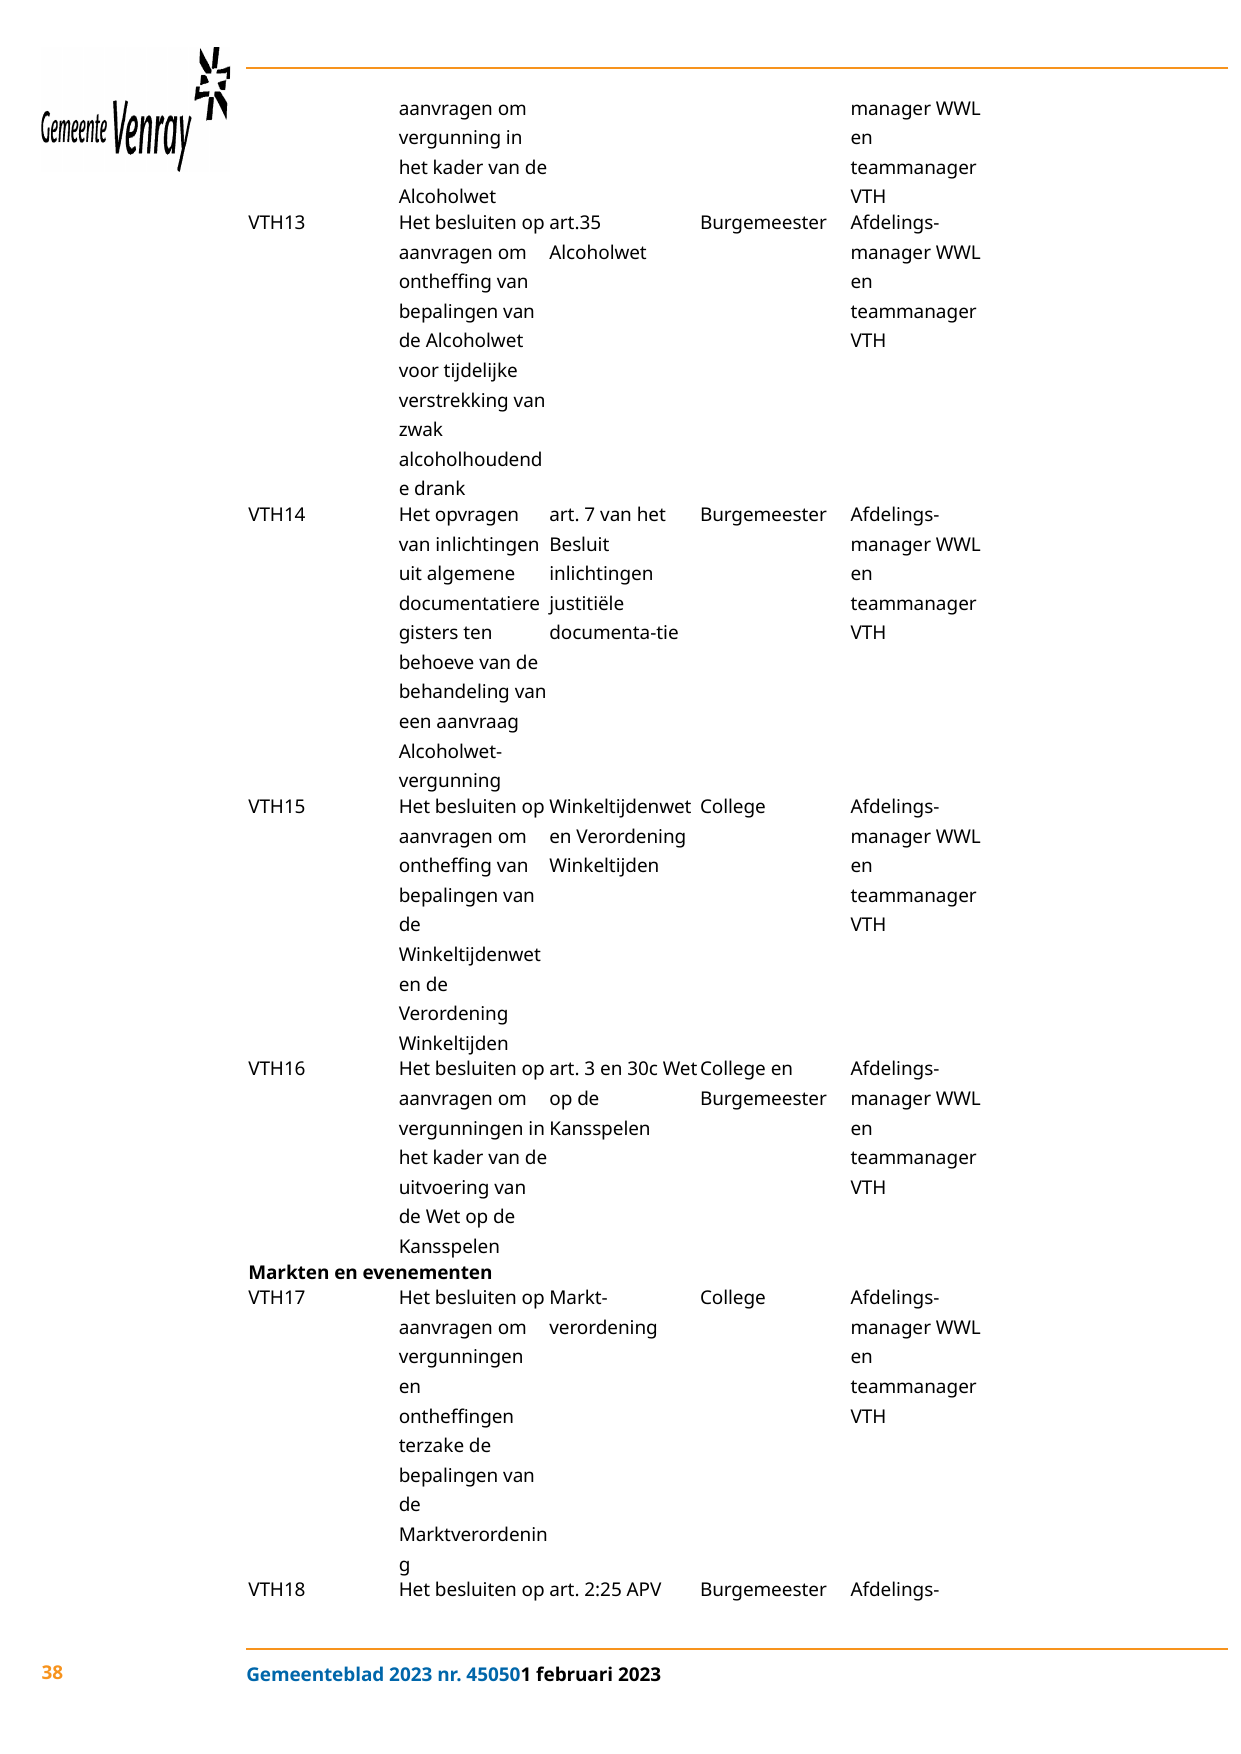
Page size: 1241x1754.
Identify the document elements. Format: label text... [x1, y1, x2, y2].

table_cell Burgemeester [700, 209, 850, 501]
table_cell Winkeltijdenwet en Verordening Winkeltijden [549, 793, 700, 1056]
table_cell VTH18 [248, 1577, 398, 1602]
table_cell [1001, 501, 1152, 793]
table_cell VTH15 [248, 793, 398, 1056]
table_cell Burgemeester [700, 1577, 850, 1602]
table_cell aanvragen om vergunning in het kader van de Alcoholwet [399, 95, 549, 209]
table_cell art. 3 en 30c Wet op de Kansspelen [549, 1056, 700, 1259]
table_cell Afdelings-manager WWL en teammanager VTH [850, 793, 1001, 1056]
table_cell Burgemeester [700, 501, 850, 793]
table_cell [1001, 209, 1152, 501]
table_cell Afdelings-manager WWL en teammanager VTH [850, 209, 1001, 501]
picture [41, 47, 231, 172]
table_cell art.35 Alcoholwet [549, 209, 700, 501]
table_cell [1001, 95, 1152, 209]
table_cell Afdelings-manager WWL en teammanager VTH [850, 1285, 1001, 1577]
table_cell art. 7 van het Besluit inlichtingen justitiële documenta-tie [549, 501, 700, 793]
table_cell Afdelings- [850, 1577, 1001, 1602]
table_cell [1001, 1577, 1152, 1602]
table_cell [1001, 1285, 1152, 1577]
table_cell Het besluiten op aanvragen om ontheffing van bepalingen van de Alcoholwet voor tijdelijke verstrekking van zwak alcoholhoudende drank [399, 209, 549, 501]
table_cell Afdelings-manager WWL en teammanager VTH [850, 501, 1001, 793]
table_cell manager WWL en teammanager VTH [850, 95, 1001, 209]
table_cell art. 2:25 APV [549, 1577, 700, 1602]
table_cell [248, 95, 398, 209]
table_cell [1001, 1056, 1152, 1259]
table_cell VTH14 [248, 501, 398, 793]
table_cell VTH17 [248, 1285, 398, 1577]
table_cell [700, 95, 850, 209]
table_cell [549, 95, 700, 209]
table_cell Het opvragen van inlichtingen uit algemene documentatieregisters ten behoeve van de behandeling van een aanvraag Alcoholwet- vergunning [399, 501, 549, 793]
table_cell Markten en evenementen [248, 1259, 1152, 1284]
table_cell Het besluiten op [399, 1577, 549, 1602]
table_cell VTH13 [248, 209, 398, 501]
table_cell Het besluiten op aanvragen om vergunningen in het kader van de uitvoering van de Wet op de Kansspelen [399, 1056, 549, 1259]
table_cell Afdelings-manager WWL en teammanager VTH [850, 1056, 1001, 1259]
table_cell College en Burgemeester [700, 1056, 850, 1259]
table_cell [1001, 793, 1152, 1056]
table_cell Markt-verordening [549, 1285, 700, 1577]
table_cell College [700, 1285, 850, 1577]
table_cell Het besluiten op aanvragen om ontheffing van bepalingen van de Winkeltijdenwet en de Verordening Winkeltijden [399, 793, 549, 1056]
table_cell VTH16 [248, 1056, 398, 1259]
table_cell Het besluiten op aanvragen om vergunningen en ontheffingen terzake de bepalingen van de Marktverordening [399, 1285, 549, 1577]
table_cell College [700, 793, 850, 1056]
